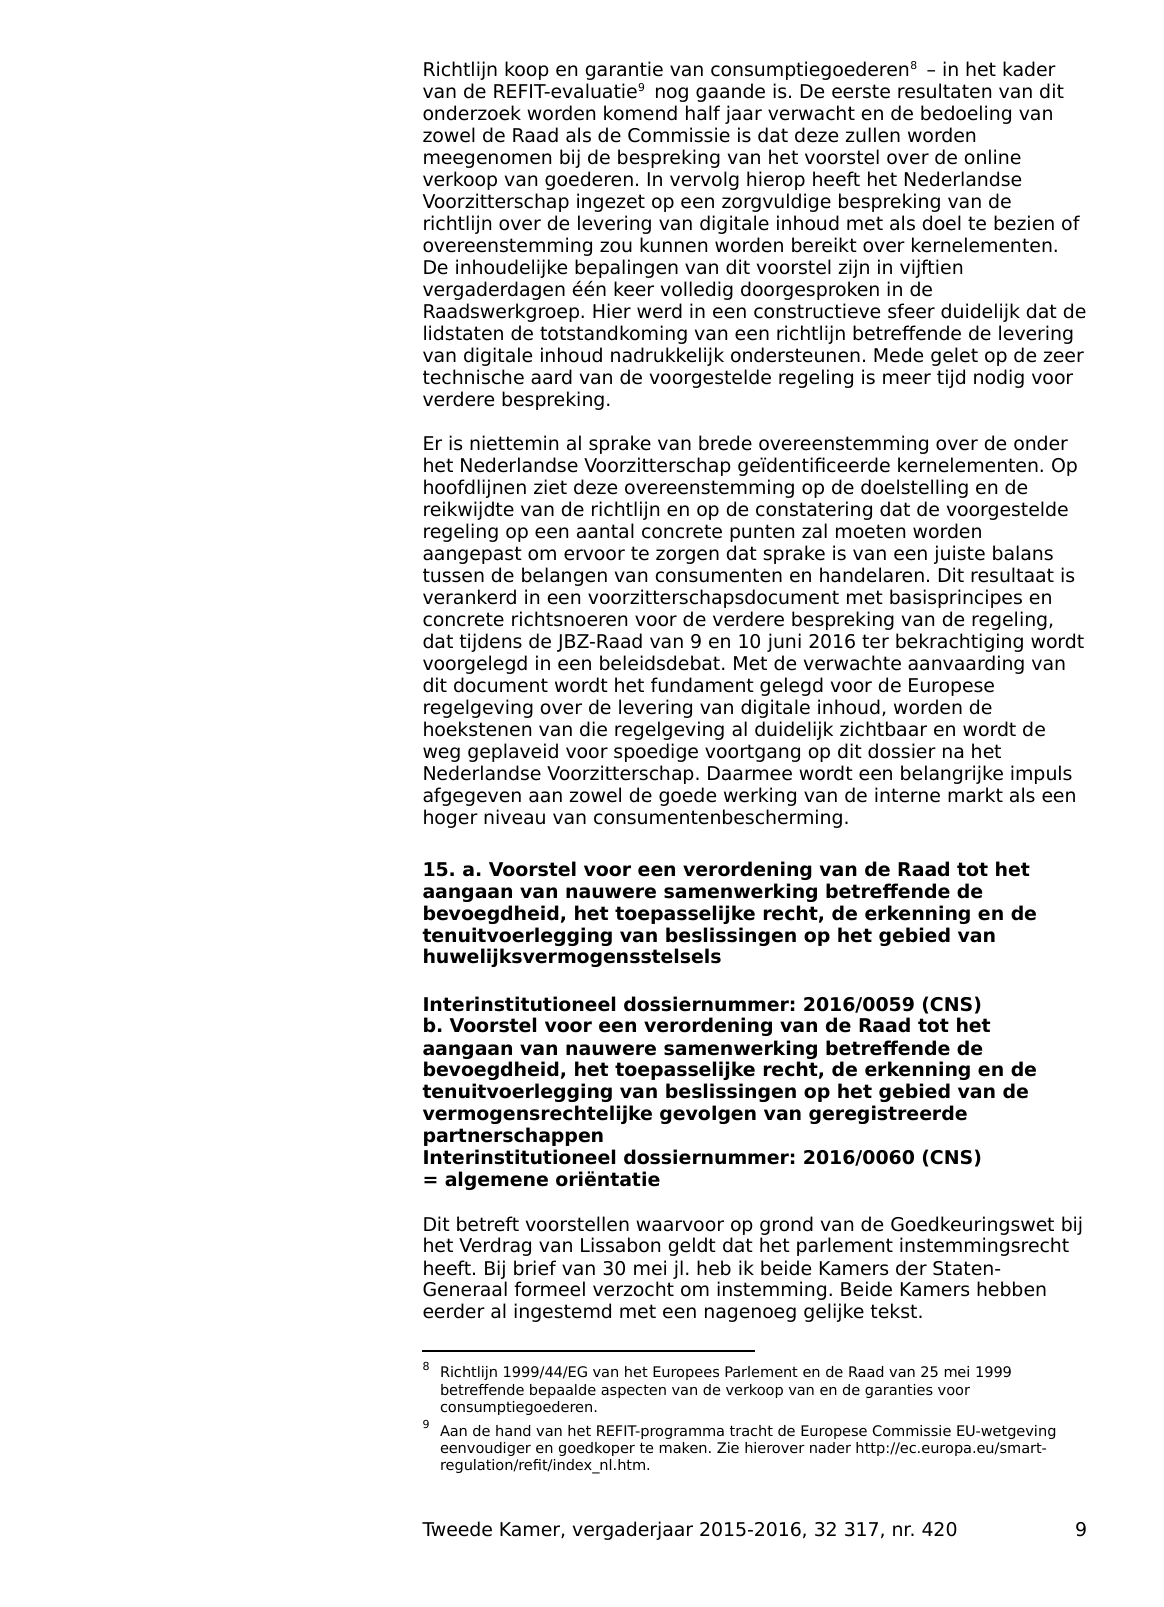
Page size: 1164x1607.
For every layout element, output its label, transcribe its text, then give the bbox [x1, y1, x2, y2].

text Aan de hand van het REFIT-programma tracht de Europese Commissie EU-wetgeving eenvoudiger en goedkoper te maken. Zie hierover nader http://ec.europa.eu/smart-regulation/refit/index_nl.htm. [422, 1418, 1087, 1474]
subtitle 15. a. Voorstel voor een verordening van de Raad tot het aangaan van nauwere samenwerking betreffende de bevoegdheid, het toepasselijke recht, de erkenning en de tenuitvoerlegging van beslissingen op het gebied van huwelijksvermogensstelsels [422, 858, 1087, 968]
text Interinstitutioneel dossiernummer: 2016/0060 (CNS) [422, 1147, 1087, 1169]
text b. Voorstel voor een verordening van de Raad tot het aangaan van nauwere samenwerking betreffende de bevoegdheid, het toepasselijke recht, de erkenning en de tenuitvoerlegging van beslissingen op het gebied van de vermogensrechtelijke gevolgen van geregistreerde partnerschappen [422, 1015, 1087, 1147]
text Richtlijn koop en garantie van consumptiegoederen – in het kader van de REFIT-evaluatie nog gaande is. De eerste resultaten van dit onderzoek worden komend half jaar verwacht en de bedoeling van zowel de Raad als de Commissie is dat deze zullen worden meegenomen bij de bespreking van het voorstel over de online verkoop van goederen. In vervolg hierop heeft het Nederlandse Voorzitterschap ingezet op een zorgvuldige bespreking van de richtlijn over de levering van digitale inhoud met als doel te bezien of overeenstemming zou kunnen worden bereikt over kernelementen. De inhoudelijke bepalingen van dit voorstel zijn in vijftien vergaderdagen één keer volledig doorgesproken in de Raadswerkgroep. Hier werd in een constructieve sfeer duidelijk dat de lidstaten de totstandkoming van een richtlijn betreffende de levering van digitale inhoud nadrukkelijk ondersteunen. Mede gelet op de zeer technische aard van de voorgestelde regeling is meer tijd nodig voor verdere bespreking. [422, 59, 1087, 411]
text Richtlijn 1999/44/EG van het Europees Parlement en de Raad van 25 mei 1999 betreffende bepaalde aspecten van de verkoop van en de garanties voor consumptiegoederen. [422, 1360, 1087, 1416]
text = algemene oriëntatie [422, 1169, 1087, 1191]
text Interinstitutioneel dossiernummer: 2016/0059 (CNS) [422, 993, 1087, 1015]
text Dit betreft voorstellen waarvoor op grond van de Goedkeuringswet bij het Verdrag van Lissabon geldt dat het parlement instemmingsrecht heeft. Bij brief van 30 mei jl. heb ik beide Kamers der Staten-Generaal formeel verzocht om instemming. Beide Kamers hebben eerder al ingestemd met een nagenoeg gelijke tekst. [422, 1213, 1087, 1323]
text Er is niettemin al sprake van brede overeenstemming over de onder het Nederlandse Voorzitterschap geïdentificeerde kernelementen. Op hoofdlijnen ziet deze overeenstemming op de doelstelling en de reikwijdte van de richtlijn en op de constatering dat de voorgestelde regeling op een aantal concrete punten zal moeten worden aangepast om ervoor te zorgen dat sprake is van een juiste balans tussen de belangen van consumenten en handelaren. Dit resultaat is verankerd in een voorzitterschapsdocument met basisprincipes en concrete richtsnoeren voor de verdere bespreking van de regeling, dat tijdens de JBZ-Raad van 9 en 10 juni 2016 ter bekrachtiging wordt voorgelegd in een beleidsdebat. Met de verwachte aanvaarding van dit document wordt het fundament gelegd voor de Europese regelgeving over de levering van digitale inhoud, worden de hoekstenen van die regelgeving al duidelijk zichtbaar en wordt de weg geplaveid voor spoedige voortgang op dit dossier na het Nederlandse Voorzitterschap. Daarmee wordt een belangrijke impuls afgegeven aan zowel de goede werking van de interne markt als een hoger niveau van consumentenbescherming. [422, 433, 1087, 828]
